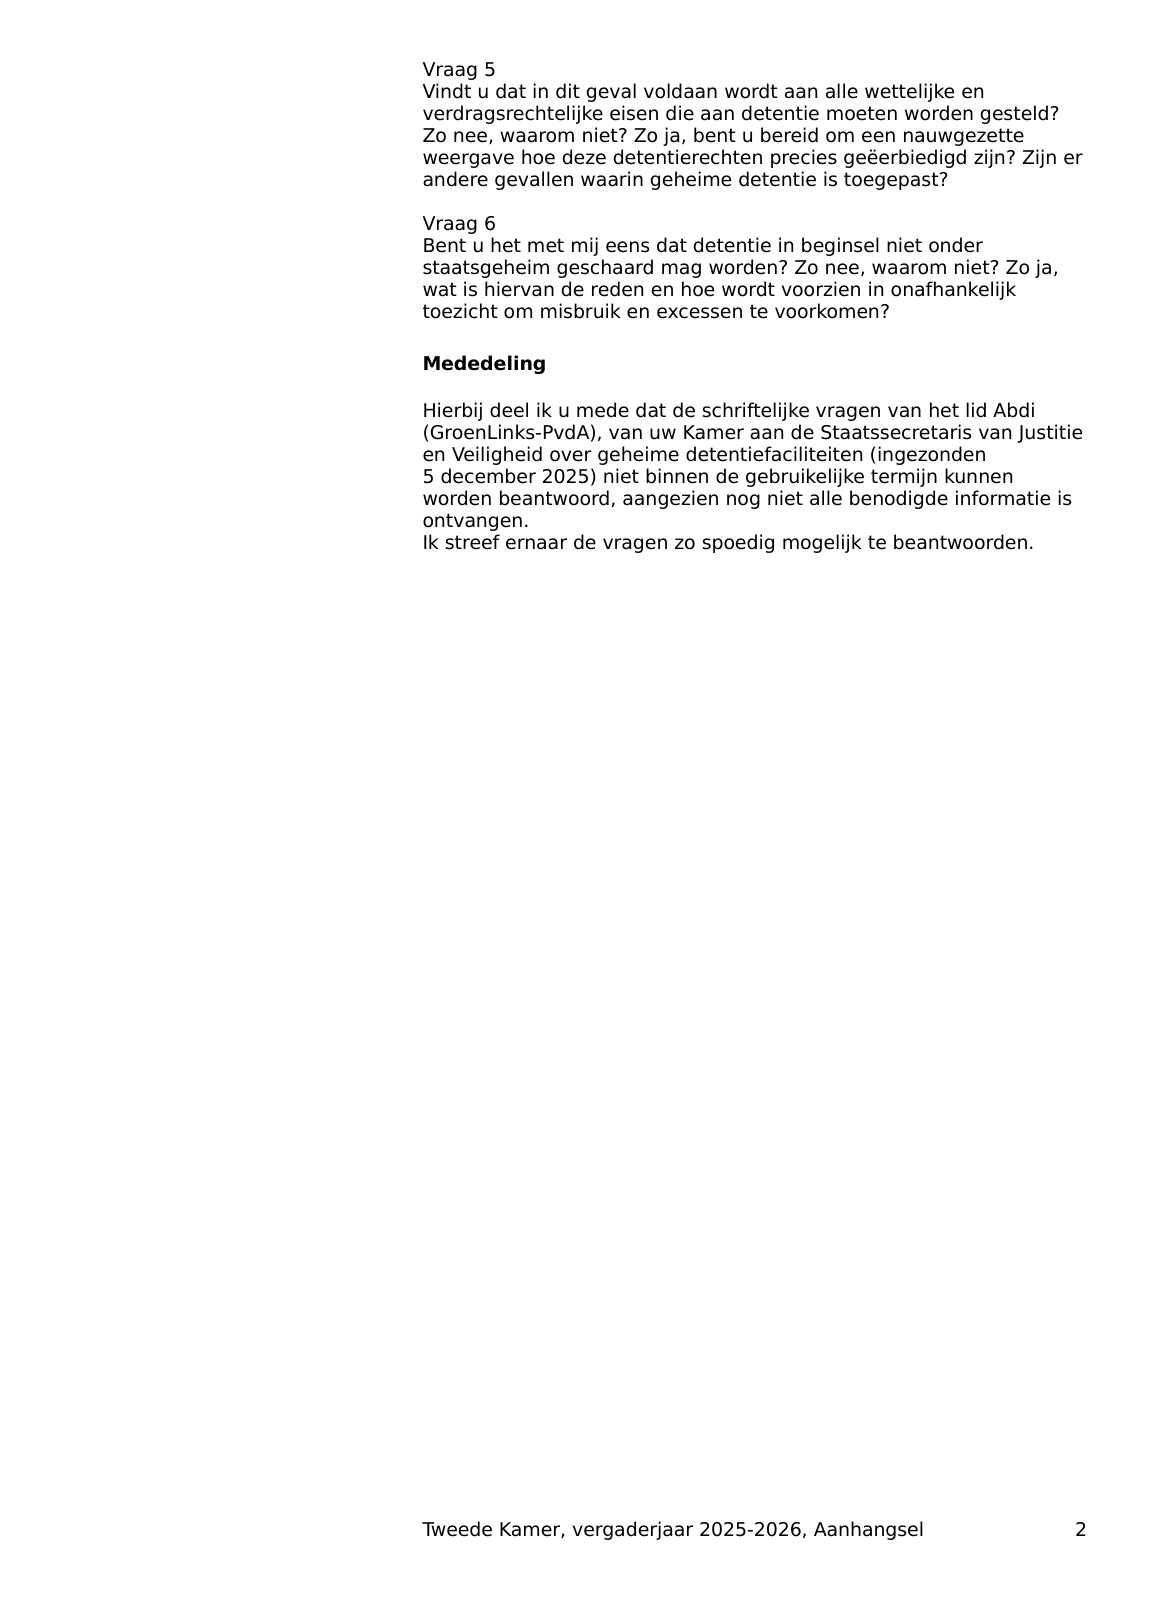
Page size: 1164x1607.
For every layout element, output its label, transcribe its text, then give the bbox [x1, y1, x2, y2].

text Vraag 6 [422, 213, 1087, 235]
text Bent u het met mij eens dat detentie in beginsel niet onder staatsgeheim geschaard mag worden? Zo nee, waarom niet? Zo ja, wat is hiervan de reden en hoe wordt voorzien in onafhankelijk toezicht om misbruik en excessen te voorkomen? [422, 235, 1087, 323]
text Vraag 5 [422, 59, 1087, 81]
text Vindt u dat in dit geval voldaan wordt aan alle wettelijke en verdragsrechtelijke eisen die aan detentie moeten worden gesteld? Zo nee, waarom niet? Zo ja, bent u bereid om een nauwgezette weergave hoe deze detentierechten precies geëerbiedigd zijn? Zijn er andere gevallen waarin geheime detentie is toegepast? [422, 81, 1087, 191]
text Hierbij deel ik u mede dat de schriftelijke vragen van het lid Abdi (GroenLinks-PvdA), van uw Kamer aan de Staatssecretaris van Justitie en Veiligheid over geheime detentiefaciliteiten (ingezonden 5 december 2025) niet binnen de gebruikelijke termijn kunnen worden beantwoord, aangezien nog niet alle benodigde informatie is ontvangen. [422, 400, 1087, 532]
text Ik streef ernaar de vragen zo spoedig mogelijk te beantwoorden. [422, 532, 1087, 554]
subtitle Mededeling [422, 353, 1087, 375]
